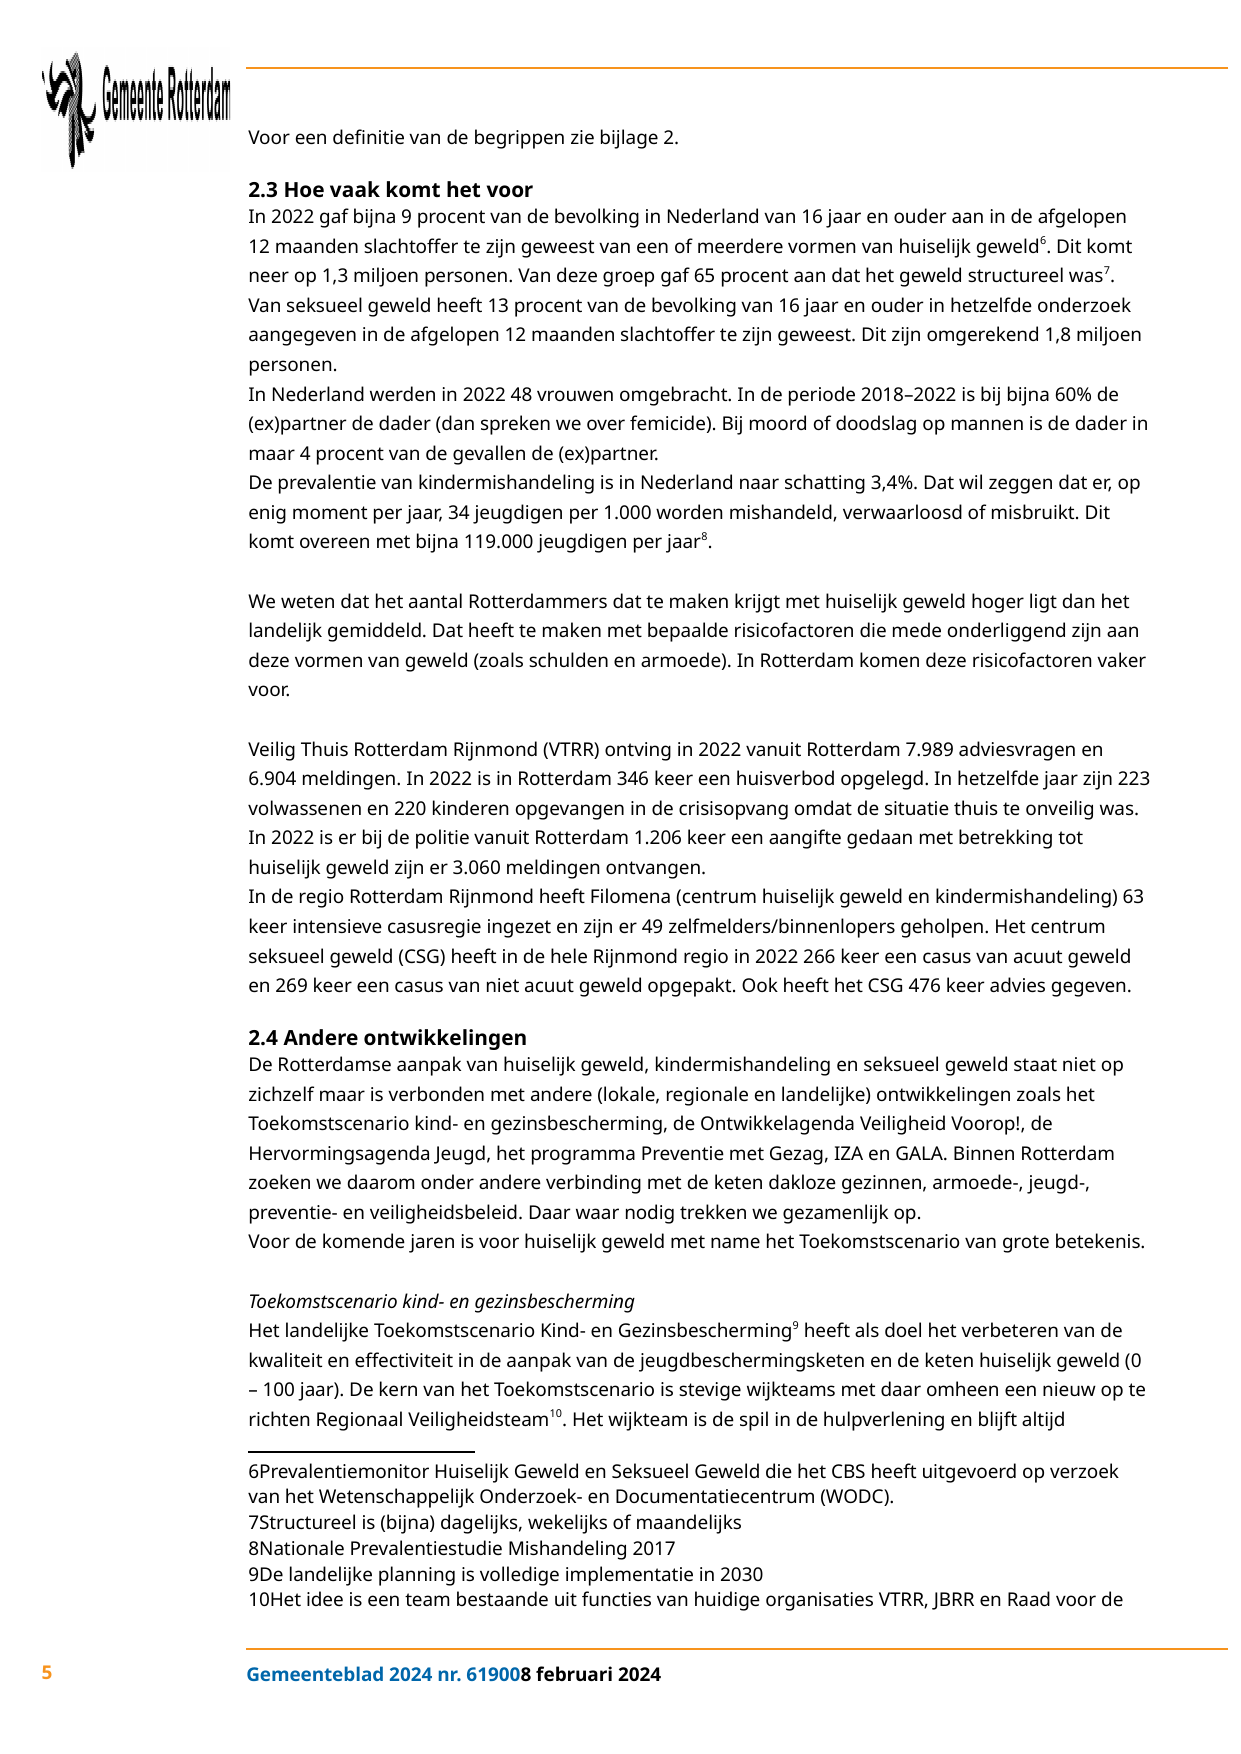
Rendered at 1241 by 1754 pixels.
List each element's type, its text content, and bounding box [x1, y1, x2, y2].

text Veilig Thuis Rotterdam Rijnmond (VTRR) ontving in 2022 vanuit Rotterdam 7.989 adviesvragen en 6.904 meldingen. In 2022 is in Rotterdam 346 keer een huisverbod opgelegd. In hetzelfde jaar zijn 223 volwassenen en 220 kinderen opgevangen in de crisisopvang omdat de situatie thuis te onveilig was. In 2022 is er bij de politie vanuit Rotterdam 1.206 keer een aangifte gedaan met betrekking tot huiselijk geweld zijn er 3.060 meldingen ontvangen. [248, 736, 1152, 880]
text Voor de komende jaren is voor huiselijk geweld met name het Toekomstscenario van grote betekenis. [248, 1229, 1152, 1254]
text Toekomstscenario kind- en gezinsbescherming [248, 1288, 1152, 1314]
text Voor een definitie van de begrippen zie bijlage 2. [248, 124, 1152, 150]
text We weten dat het aantal Rotterdammers dat te maken krijgt met huiselijk geweld hoger ligt dan het landelijk gemiddeld. Dat heeft te maken met bepaalde risicofactoren die mede onderliggend zijn aan deze vormen van geweld (zoals schulden en armoede). In Rotterdam komen deze risicofactoren vaker voor. [248, 588, 1152, 702]
text In Nederland werden in 2022 48 vrouwen omgebracht. In de periode 2018–2022 is bij bijna 60% de (ex)partner de dader (dan spreken we over femicide). Bij moord of doodslag op mannen is de dader in maar 4 procent van de gevallen de (ex)partner. [248, 381, 1152, 466]
text De prevalentie van kindermishandeling is in Nederland naar schatting 3,4%. Dat wil zeggen dat er, op enig moment per jaar, 34 jeugdigen per 1.000 worden mishandeld, verwaarloosd of misbruikt. Dit komt overeen met bijna 119.000 jeugdigen per jaar. [248, 469, 1152, 554]
text 2.4 Andere ontwikkelingen [248, 1023, 1152, 1051]
text Het idee is een team bestaande uit functies van huidige organisaties VTRR, JBRR en Raad voor de [248, 1586, 1152, 1612]
text Prevalentiemonitor Huiselijk Geweld en Seksueel Geweld die het CBS heeft uitgevoerd op verzoek van het Wetenschappelijk Onderzoek- en Documentatiecentrum (WODC). [248, 1458, 1152, 1509]
text De Rotterdamse aanpak van huiselijk geweld, kindermishandeling en seksueel geweld staat niet op zichzelf maar is verbonden met andere (lokale, regionale en landelijke) ontwikkelingen zoals het Toekomstscenario kind- en gezinsbescherming, de Ontwikkelagenda Veiligheid Voorop!, de Hervormingsagenda Jeugd, het programma Preventie met Gezag, IZA en GALA. Binnen Rotterdam zoeken we daarom onder andere verbinding met de keten dakloze gezinnen, armoede-, jeugd-, preventie- en veiligheidsbeleid. Daar waar nodig trekken we gezamenlijk op. [248, 1051, 1152, 1225]
text In de regio Rotterdam Rijnmond heeft Filomena (centrum huiselijk geweld en kindermishandeling) 63 keer intensieve casusregie ingezet en zijn er 49 zelfmelders/binnenlopers geholpen. Het centrum seksueel geweld (CSG) heeft in de hele Rijnmond regio in 2022 266 keer een casus van acuut geweld en 269 keer een casus van niet acuut geweld opgepakt. Ook heeft het CSG 476 keer advies gegeven. [248, 884, 1152, 998]
text In 2022 gaf bijna 9 procent van de bevolking in Nederland van 16 jaar en ouder aan in de afgelopen 12 maanden slachtoffer te zijn geweest van een of meerdere vormen van huiselijk geweld. Dit komt neer op 1,3 miljoen personen. Van deze groep gaf 65 procent aan dat het geweld structureel was. Van seksueel geweld heeft 13 procent van de bevolking van 16 jaar en ouder in hetzelfde onderzoek aangegeven in de afgelopen 12 maanden slachtoffer te zijn geweest. Dit zijn omgerekend 1,8 miljoen personen. [248, 203, 1152, 377]
text Structureel is (bijna) dagelijks, wekelijks of maandelijks [248, 1509, 1152, 1535]
text Het landelijke Toekomstscenario Kind- en Gezinsbescherming heeft als doel het verbeteren van de kwaliteit en effectiviteit in de aanpak van de jeugdbeschermingsketen en de keten huiselijk geweld (0 – 100 jaar). De kern van het Toekomstscenario is stevige wijkteams met daar omheen een nieuw op te richten Regionaal Veiligheidsteam. Het wijkteam is de spil in de hulpverlening en blijft altijd [248, 1317, 1152, 1432]
picture [41, 47, 231, 172]
text 2.3 Hoe vaak komt het voor [248, 175, 1152, 203]
text De landelijke planning is volledige implementatie in 2030 [248, 1561, 1152, 1586]
text Nationale Prevalentiestudie Mishandeling 2017 [248, 1535, 1152, 1561]
